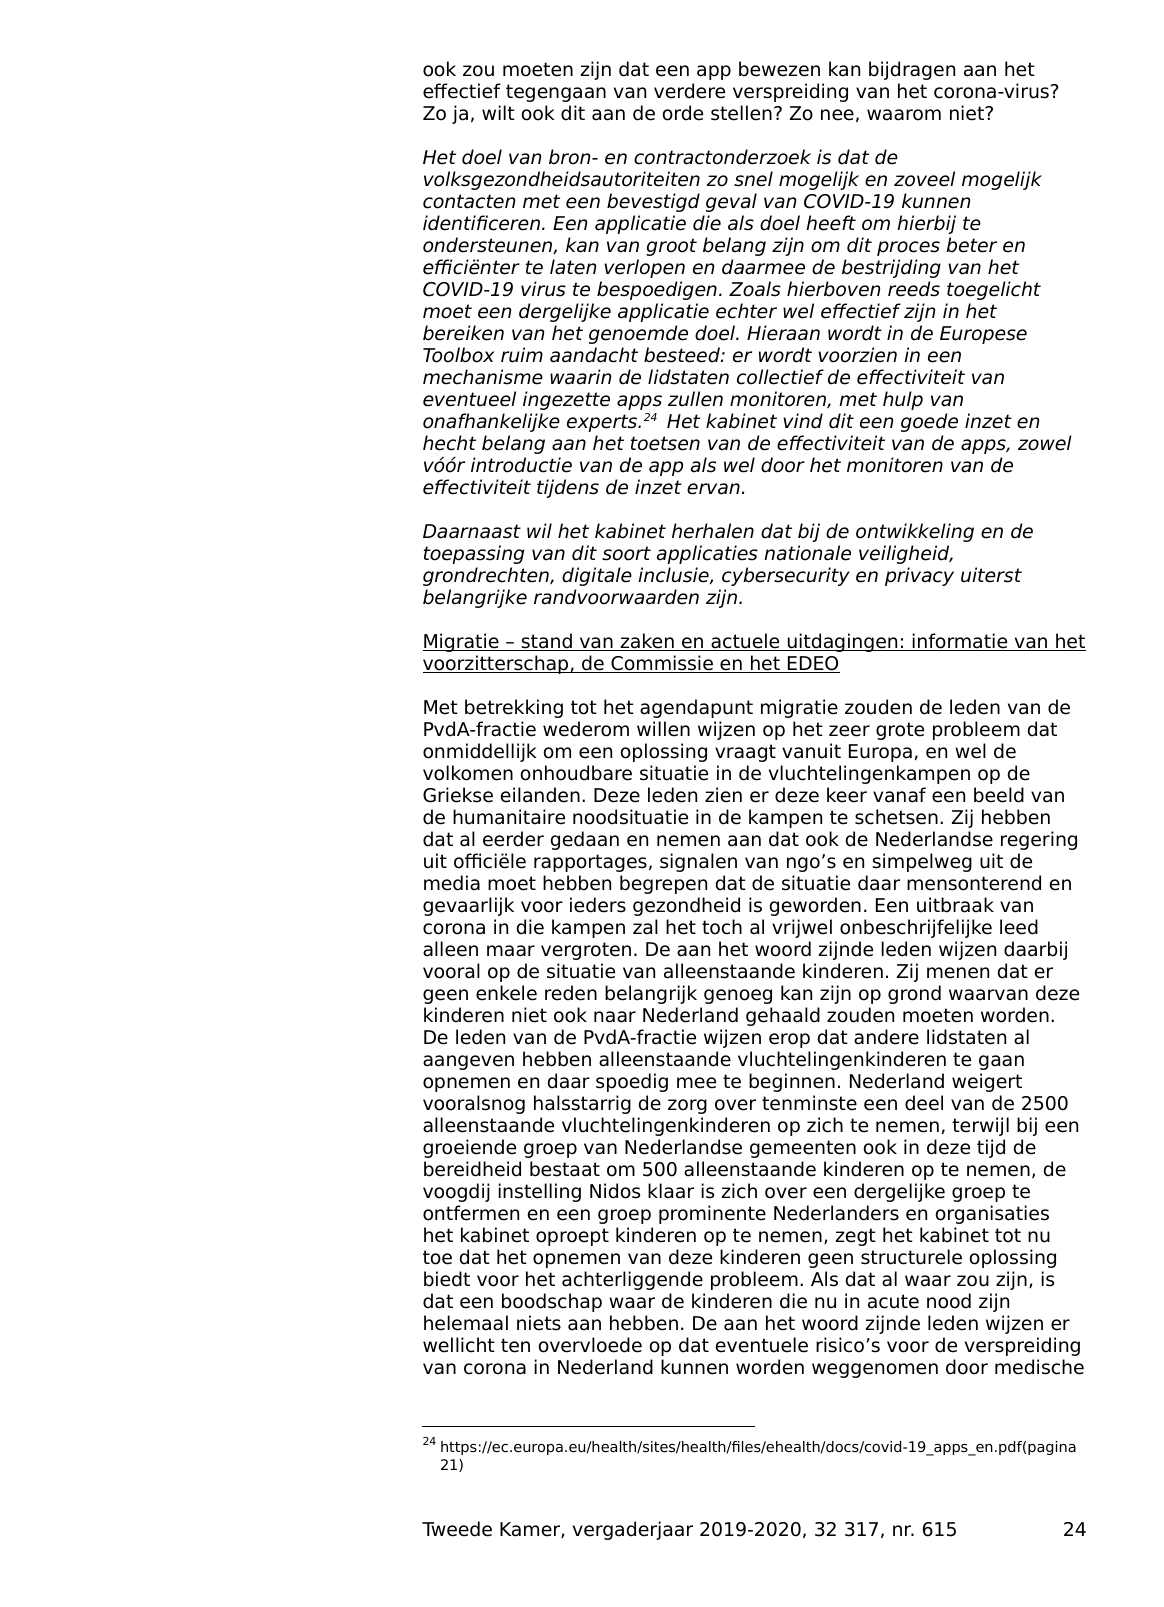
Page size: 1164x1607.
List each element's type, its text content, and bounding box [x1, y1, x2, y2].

text Het doel van bron- en contractonderzoek is dat de volksgezondheidsautoriteiten zo snel mogelijk en zoveel mogelijk contacten met een bevestigd geval van COVID-19 kunnen identificeren. Een applicatie die als doel heeft om hierbij te ondersteunen, kan van groot belang zijn om dit proces beter en efficiënter te laten verlopen en daarmee de bestrijding van het COVID-19 virus te bespoedigen. Zoals hierboven reeds toegelicht moet een dergelijke applicatie echter wel effectief zijn in het bereiken van het genoemde doel. Hieraan wordt in de Europese Toolbox ruim aandacht besteed: er wordt voorzien in een mechanisme waarin de lidstaten collectief de effectiviteit van eventueel ingezette apps zullen monitoren, met hulp van onafhankelijke experts. Het kabinet vind dit een goede inzet en hecht belang aan het toetsen van de effectiviteit van de apps, zowel vóór introductie van de app als wel door het monitoren van de effectiviteit tijdens de inzet ervan. [422, 147, 1087, 499]
text Daarnaast wil het kabinet herhalen dat bij de ontwikkeling en de toepassing van dit soort applicaties nationale veiligheid, grondrechten, digitale inclusie, cybersecurity en privacy uiterst belangrijke randvoorwaarden zijn. [422, 521, 1087, 609]
text ook zou moeten zijn dat een app bewezen kan bijdragen aan het effectief tegengaan van verdere verspreiding van het corona-virus? Zo ja, wilt ook dit aan de orde stellen? Zo nee, waarom niet? [422, 59, 1087, 125]
text https://ec.europa.eu/health/sites/health/files/ehealth/docs/covid-19_apps_en.pdf(pagina 21) [422, 1435, 1087, 1474]
subtitle Migratie – stand van zaken en actuele uitdagingen: informatie van het voorzitterschap, de Commissie en het EDEO [422, 631, 1087, 675]
text Met betrekking tot het agendapunt migratie zouden de leden van de PvdA-fractie wederom willen wijzen op het zeer grote probleem dat onmiddellijk om een oplossing vraagt vanuit Europa, en wel de volkomen onhoudbare situatie in de vluchtelingenkampen op de Griekse eilanden. Deze leden zien er deze keer vanaf een beeld van de humanitaire noodsituatie in de kampen te schetsen. Zij hebben dat al eerder gedaan en nemen aan dat ook de Nederlandse regering uit officiële rapportages, signalen van ngo’s en simpelweg uit de media moet hebben begrepen dat de situatie daar mensonterend en gevaarlijk voor ieders gezondheid is geworden. Een uitbraak van corona in die kampen zal het toch al vrijwel onbeschrijfelijke leed alleen maar vergroten. De aan het woord zijnde leden wijzen daarbij vooral op de situatie van alleenstaande kinderen. Zij menen dat er geen enkele reden belangrijk genoeg kan zijn op grond waarvan deze kinderen niet ook naar Nederland gehaald zouden moeten worden. De leden van de PvdA-fractie wijzen erop dat andere lidstaten al aangeven hebben alleenstaande vluchtelingenkinderen te gaan opnemen en daar spoedig mee te beginnen. Nederland weigert vooralsnog halsstarrig de zorg over tenminste een deel van de 2500 alleenstaande vluchtelingenkinderen op zich te nemen, terwijl bij een groeiende groep van Nederlandse gemeenten ook in deze tijd de bereidheid bestaat om 500 alleenstaande kinderen op te nemen, de voogdij instelling Nidos klaar is zich over een dergelijke groep te ontfermen en een groep prominente Nederlanders en organisaties het kabinet oproept kinderen op te nemen, zegt het kabinet tot nu toe dat het opnemen van deze kinderen geen structurele oplossing biedt voor het achterliggende probleem. Als dat al waar zou zijn, is dat een boodschap waar de kinderen die nu in acute nood zijn helemaal niets aan hebben. De aan het woord zijnde leden wijzen er wellicht ten overvloede op dat eventuele risico’s voor de verspreiding van corona in Nederland kunnen worden weggenomen door medische [422, 697, 1087, 1379]
